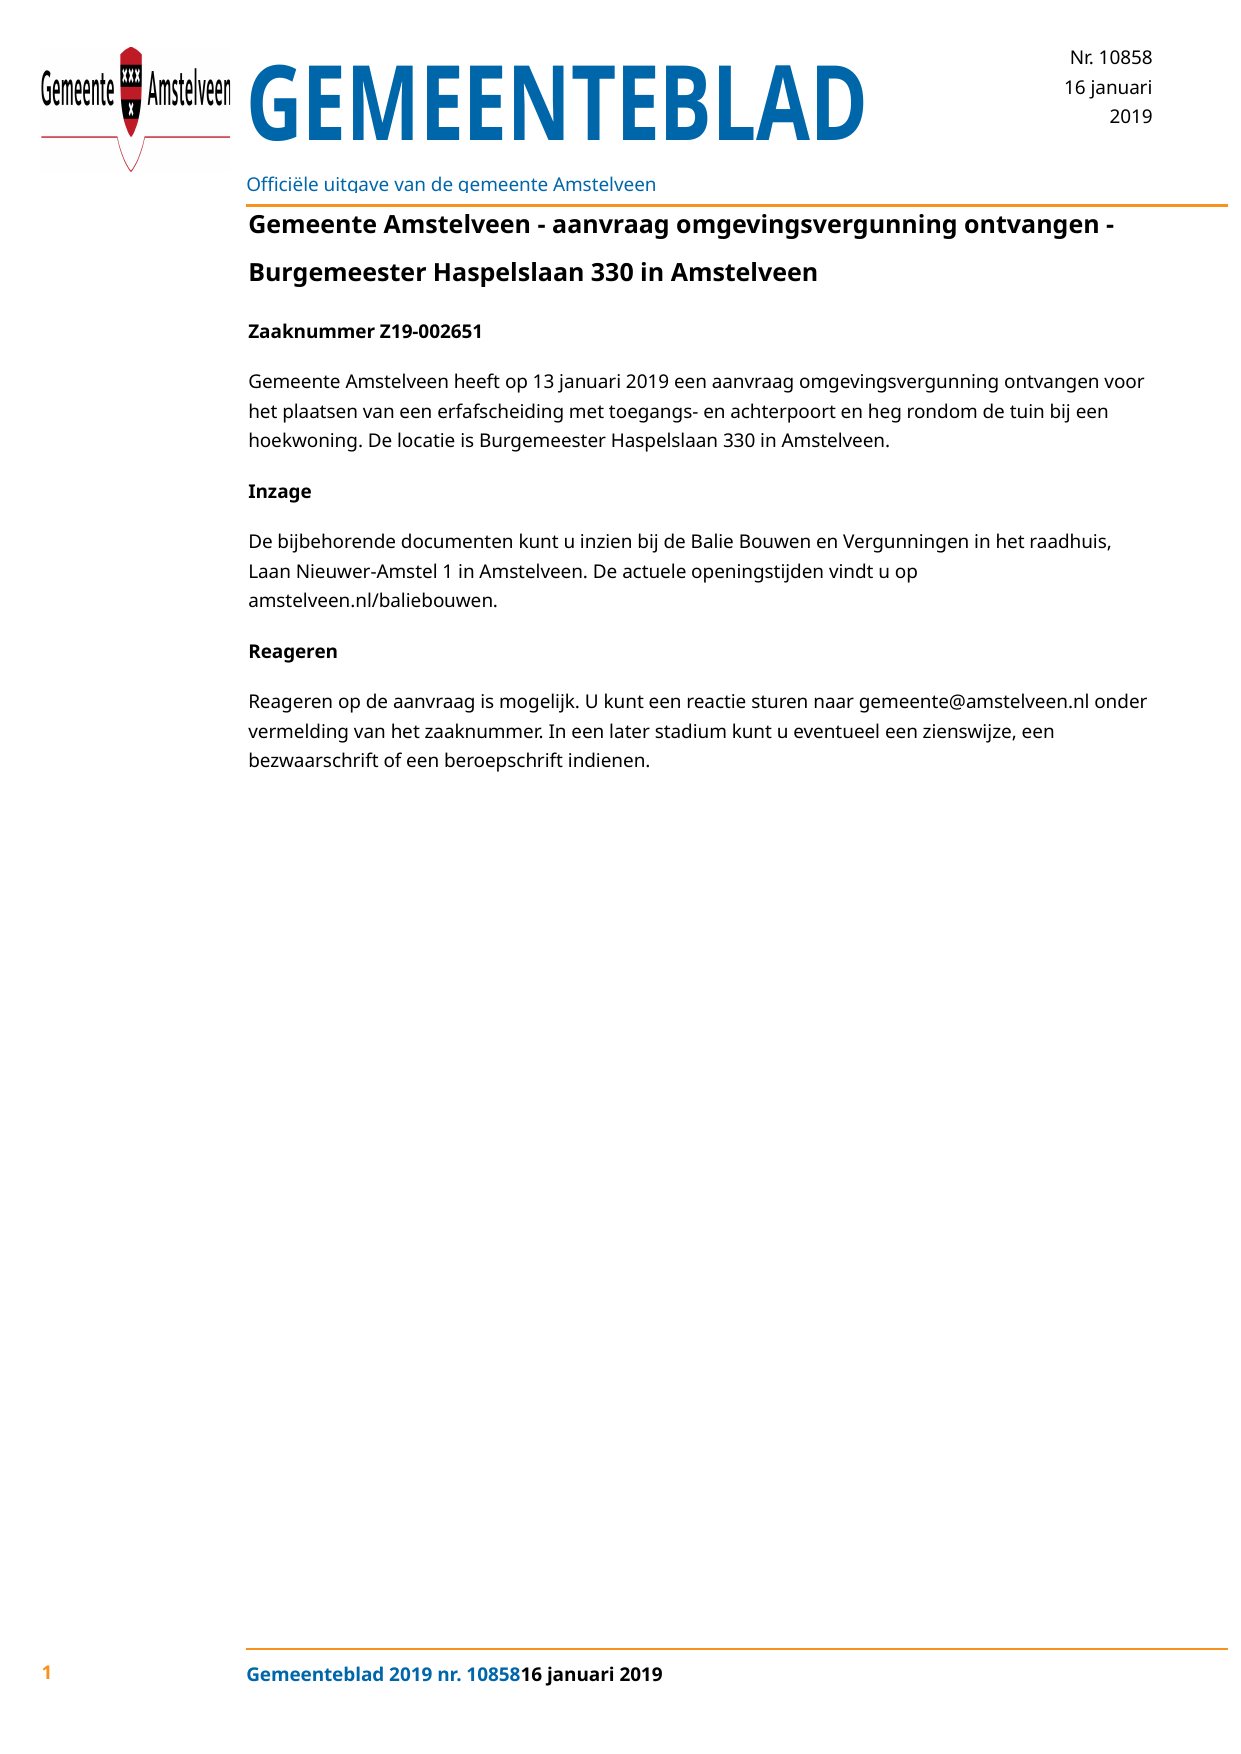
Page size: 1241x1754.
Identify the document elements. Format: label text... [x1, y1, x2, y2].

text Zaaknummer Z19-002651 [248, 318, 1152, 344]
text Inzage [248, 478, 1152, 504]
text Reageren [248, 638, 1152, 664]
text Gemeente Amstelveen - aanvraag omgevingsvergunning ontvangen - Burgemeester Haspelslaan 330 in Amstelveen [248, 207, 1152, 288]
text Reageren op de aanvraag is mogelijk. U kunt een reactie sturen naar gemeente@amstelveen.nl onder vermelding van het zaaknummer. In een later stadium kunt u eventueel een zienswijze, een bezwaarschrift of een beroepschrift indienen. [248, 688, 1152, 773]
text De bijbehorende documenten kunt u inzien bij de Balie Bouwen en Vergunningen in het raadhuis, Laan Nieuwer-Amstel 1 in Amstelveen. De actuele openingstijden vindt u op amstelveen.nl/baliebouwen. [248, 528, 1152, 613]
picture [41, 47, 231, 172]
text Gemeente Amstelveen heeft op 13 januari 2019 een aanvraag omgevingsvergunning ontvangen voor het plaatsen van een erfafscheiding met toegangs- en achterpoort en heg rondom de tuin bij een hoekwoning. De locatie is Burgemeester Haspelslaan 330 in Amstelveen. [248, 368, 1152, 453]
